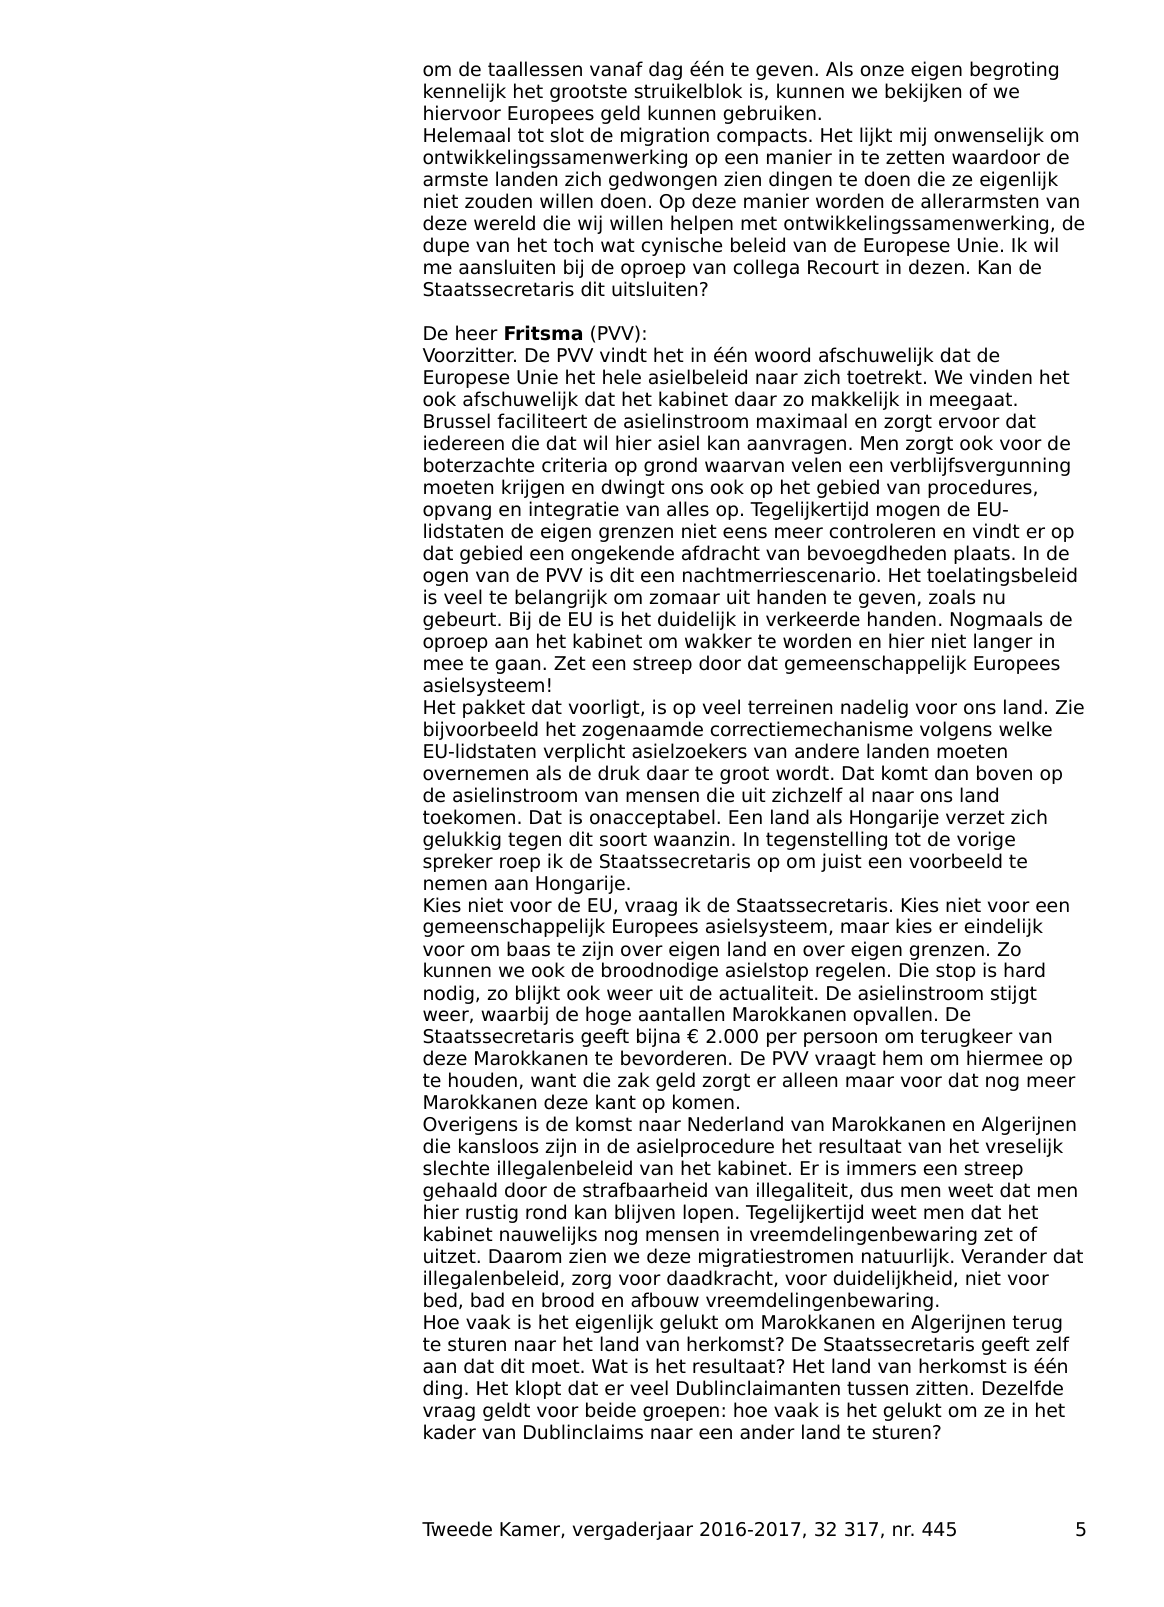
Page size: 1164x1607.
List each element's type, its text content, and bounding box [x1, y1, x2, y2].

text Kies niet voor de EU, vraag ik de Staatssecretaris. Kies niet voor een gemeenschappelijk Europees asielsysteem, maar kies er eindelijk voor om baas te zijn over eigen land en over eigen grenzen. Zo kunnen we ook de broodnodige asielstop regelen. Die stop is hard nodig, zo blijkt ook weer uit de actualiteit. De asielinstroom stijgt weer, waarbij de hoge aantallen Marokkanen opvallen. De Staatssecretaris geeft bijna € 2.000 per persoon om terugkeer van deze Marokkanen te bevorderen. De PVV vraagt hem om hiermee op te houden, want die zak geld zorgt er alleen maar voor dat nog meer Marokkanen deze kant op komen. [422, 894, 1087, 1114]
text Helemaal tot slot de migration compacts. Het lijkt mij onwenselijk om ontwikkelingssamenwerking op een manier in te zetten waardoor de armste landen zich gedwongen zien dingen te doen die ze eigenlijk niet zouden willen doen. Op deze manier worden de allerarmsten van deze wereld die wij willen helpen met ontwikkelingssamenwerking, de dupe van het toch wat cynische beleid van de Europese Unie. Ik wil me aansluiten bij de oproep van collega Recourt in dezen. Kan de Staatssecretaris dit uitsluiten? [422, 125, 1087, 301]
text De heer Fritsma (PVV): [422, 323, 1087, 345]
text Hoe vaak is het eigenlijk gelukt om Marokkanen en Algerijnen terug te sturen naar het land van herkomst? De Staatssecretaris geeft zelf aan dat dit moet. Wat is het resultaat? Het land van herkomst is één ding. Het klopt dat er veel Dublinclaimanten tussen zitten. Dezelfde vraag geldt voor beide groepen: hoe vaak is het gelukt om ze in het kader van Dublinclaims naar een ander land te sturen? [422, 1312, 1087, 1444]
text om de taallessen vanaf dag één te geven. Als onze eigen begroting kennelijk het grootste struikelblok is, kunnen we bekijken of we hiervoor Europees geld kunnen gebruiken. [422, 59, 1087, 125]
text Voorzitter. De PVV vindt het in één woord afschuwelijk dat de Europese Unie het hele asielbeleid naar zich toetrekt. We vinden het ook afschuwelijk dat het kabinet daar zo makkelijk in meegaat. Brussel faciliteert de asielinstroom maximaal en zorgt ervoor dat iedereen die dat wil hier asiel kan aanvragen. Men zorgt ook voor de boterzachte criteria op grond waarvan velen een verblijfsvergunning moeten krijgen en dwingt ons ook op het gebied van procedures, opvang en integratie van alles op. Tegelijkertijd mogen de EU-lidstaten de eigen grenzen niet eens meer controleren en vindt er op dat gebied een ongekende afdracht van bevoegdheden plaats. In de ogen van de PVV is dit een nachtmerriescenario. Het toelatingsbeleid is veel te belangrijk om zomaar uit handen te geven, zoals nu gebeurt. Bij de EU is het duidelijk in verkeerde handen. Nogmaals de oproep aan het kabinet om wakker te worden en hier niet langer in mee te gaan. Zet een streep door dat gemeenschappelijk Europees asielsysteem! [422, 345, 1087, 697]
text Het pakket dat voorligt, is op veel terreinen nadelig voor ons land. Zie bijvoorbeeld het zogenaamde correctiemechanisme volgens welke EU-lidstaten verplicht asielzoekers van andere landen moeten overnemen als de druk daar te groot wordt. Dat komt dan boven op de asielinstroom van mensen die uit zichzelf al naar ons land toekomen. Dat is onacceptabel. Een land als Hongarije verzet zich gelukkig tegen dit soort waanzin. In tegenstelling tot de vorige spreker roep ik de Staatssecretaris op om juist een voorbeeld te nemen aan Hongarije. [422, 697, 1087, 894]
text Overigens is de komst naar Nederland van Marokkanen en Algerijnen die kansloos zijn in de asielprocedure het resultaat van het vreselijk slechte illegalenbeleid van het kabinet. Er is immers een streep gehaald door de strafbaarheid van illegaliteit, dus men weet dat men hier rustig rond kan blijven lopen. Tegelijkertijd weet men dat het kabinet nauwelijks nog mensen in vreemdelingenbewaring zet of uitzet. Daarom zien we deze migratiestromen natuurlijk. Verander dat illegalenbeleid, zorg voor daadkracht, voor duidelijkheid, niet voor bed, bad en brood en afbouw vreemdelingenbewaring. [422, 1114, 1087, 1312]
